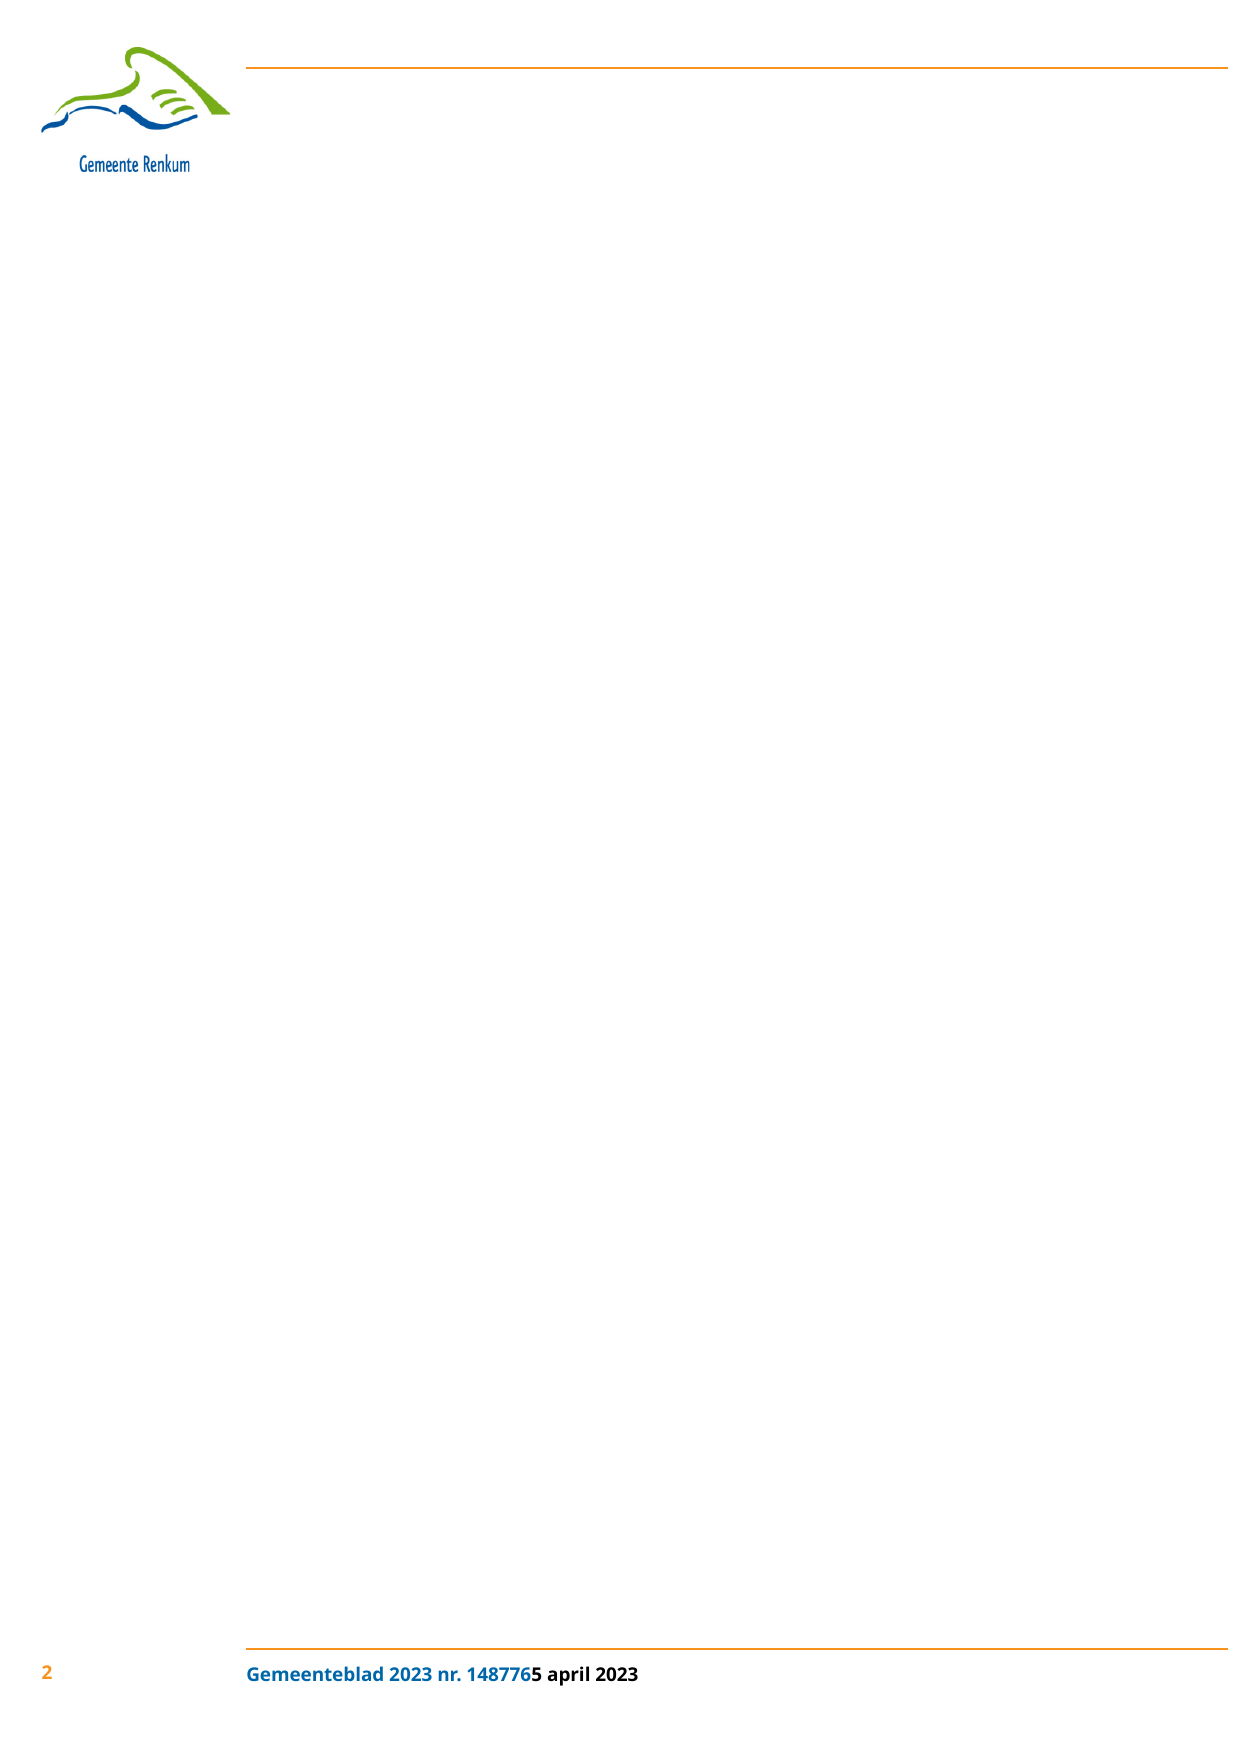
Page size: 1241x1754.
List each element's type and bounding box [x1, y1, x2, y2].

picture [41, 47, 231, 172]
